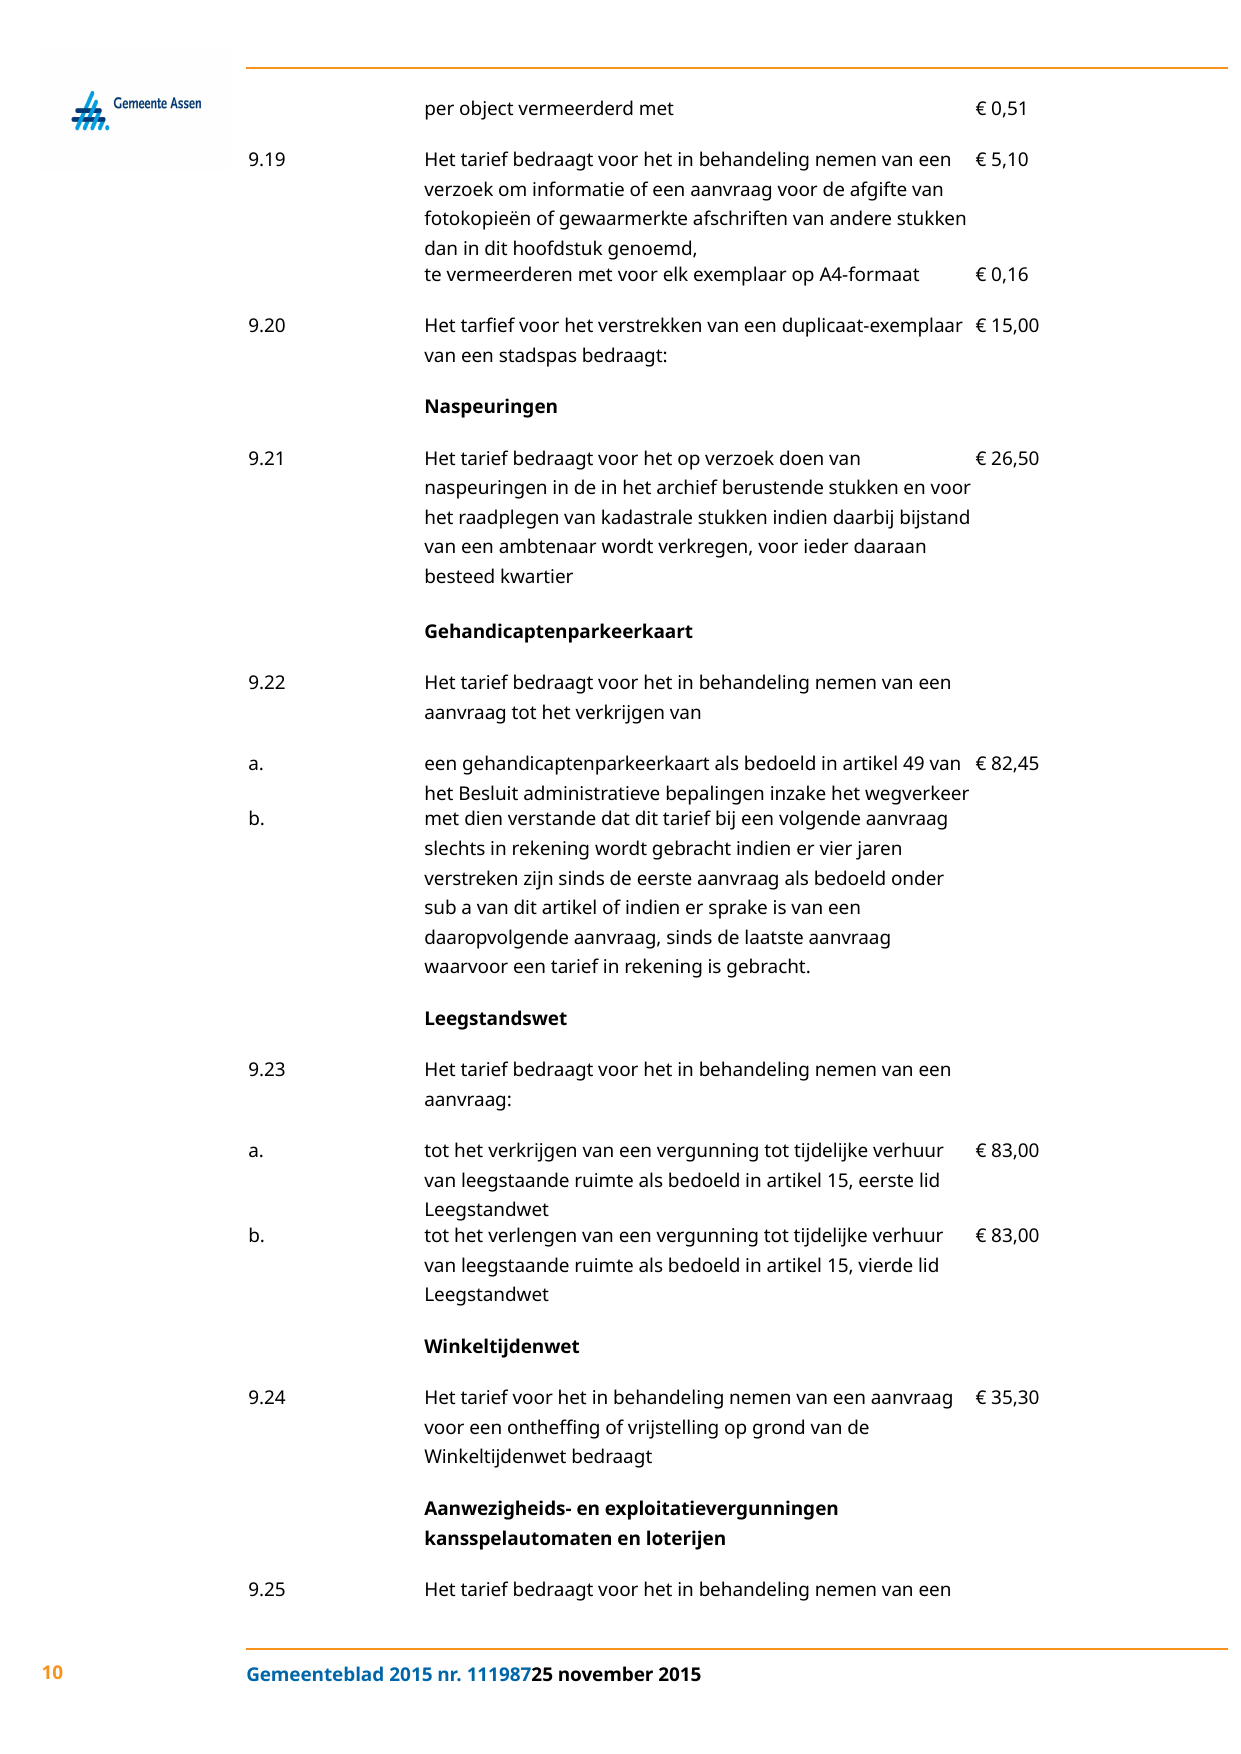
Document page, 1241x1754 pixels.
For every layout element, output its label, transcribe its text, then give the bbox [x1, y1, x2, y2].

table_cell [975, 589, 1152, 614]
table_cell € 83,00 [975, 1138, 1152, 1222]
table_cell [424, 286, 975, 312]
table_cell € 83,00 [975, 1223, 1152, 1307]
table_cell [975, 1333, 1152, 1359]
table_cell [424, 1307, 975, 1333]
table_cell [975, 1359, 1152, 1384]
table_header [975, 618, 1152, 643]
table_cell Naspeuringen [424, 393, 975, 419]
table_cell [424, 121, 975, 146]
picture [41, 47, 231, 172]
table_cell [424, 1469, 975, 1495]
table_cell 9.20 [248, 312, 424, 367]
table_cell [248, 1469, 424, 1495]
table_cell [975, 1495, 1152, 1550]
table_cell [248, 1550, 424, 1576]
table_cell [975, 1550, 1152, 1576]
table_cell € 35,30 [975, 1385, 1152, 1469]
table_cell [975, 368, 1152, 393]
table_cell [975, 286, 1152, 312]
table_cell [975, 419, 1152, 445]
table_cell [248, 1112, 424, 1137]
table_cell [424, 589, 975, 614]
table_cell Het tarief bedraagt voor het in behandeling nemen van een aanvraag: [424, 1056, 975, 1112]
table_cell [248, 979, 424, 1005]
table_header [248, 618, 424, 643]
table_cell [424, 644, 975, 669]
table_cell 9.22 [248, 669, 424, 724]
table_cell [975, 1005, 1152, 1031]
table_cell € 82,45 [975, 750, 1152, 806]
table_cell Leegstandswet [424, 1005, 975, 1031]
table_cell [975, 725, 1152, 750]
table_cell Aanwezigheids- en exploitatievergunningen kansspelautomaten en loterijen [424, 1495, 975, 1550]
table_cell per object vermeerderd met [424, 95, 975, 121]
table_cell [424, 725, 975, 750]
table_cell [248, 1495, 424, 1550]
table_cell € 0,51 [975, 95, 1152, 121]
table_cell [248, 589, 424, 614]
table_cell met dien verstande dat dit tarief bij een volgende aanvraag slechts in rekening wordt gebracht indien er vier jaren verstreken zijn sinds de eerste aanvraag als bedoeld onder sub a van dit artikel of indien er sprake is van een daaropvolgende aanvraag, sinds de laatste aanvraag waarvoor een tarief in rekening is gebracht. [424, 806, 975, 979]
table_cell a. [248, 1138, 424, 1222]
table_cell Het tarfief voor het verstrekken van een duplicaat-exemplaar van een stadspas bedraagt: [424, 312, 975, 367]
table_cell € 0,16 [975, 261, 1152, 286]
table_cell 9.25 [248, 1576, 424, 1602]
table_cell [975, 1056, 1152, 1112]
table_cell Het tarief bedraagt voor het in behandeling nemen van een verzoek om informatie of een aanvraag voor de afgifte van fotokopieën of gewaarmerkte afschriften van andere stukken dan in dit hoofdstuk genoemd, [424, 146, 975, 261]
table_cell [424, 419, 975, 445]
table_cell [424, 1031, 975, 1056]
table_cell [248, 1359, 424, 1384]
table_cell [975, 1031, 1152, 1056]
table_cell [248, 121, 424, 146]
table_cell [248, 1031, 424, 1056]
table_cell [248, 1307, 424, 1333]
table_cell € 15,00 [975, 312, 1152, 367]
table_cell [248, 95, 424, 121]
table_cell Het tarief bedraagt voor het in behandeling nemen van een aanvraag tot het verkrijgen van [424, 669, 975, 724]
table_cell [975, 806, 1152, 979]
table_cell [424, 1359, 975, 1384]
table_cell [248, 1005, 424, 1031]
table_cell tot het verkrijgen van een vergunning tot tijdelijke verhuur van leegstaande ruimte als bedoeld in artikel 15, eerste lid Leegstandwet [424, 1138, 975, 1222]
table_cell 9.24 [248, 1385, 424, 1469]
table_cell tot het verlengen van een vergunning tot tijdelijke verhuur van leegstaande ruimte als bedoeld in artikel 15, vierde lid Leegstandwet [424, 1223, 975, 1307]
table_cell € 5,10 [975, 146, 1152, 261]
table_cell [248, 644, 424, 669]
table_cell [424, 1112, 975, 1137]
table_cell Het tarief bedraagt voor het in behandeling nemen van een [424, 1576, 975, 1602]
table_cell [975, 979, 1152, 1005]
table_cell [975, 1112, 1152, 1137]
table_cell [248, 1333, 424, 1359]
table_cell € 26,50 [975, 445, 1152, 589]
table_cell [248, 368, 424, 393]
table_cell [424, 979, 975, 1005]
table_cell [975, 644, 1152, 669]
table_header Gehandicaptenparkeerkaart [424, 618, 975, 643]
table_cell [975, 121, 1152, 146]
table_cell te vermeerderen met voor elk exemplaar op A4-formaat [424, 261, 975, 286]
table_cell 9.21 [248, 445, 424, 589]
table_cell Winkeltijdenwet [424, 1333, 975, 1359]
table_cell [424, 368, 975, 393]
table_cell [975, 1576, 1152, 1602]
table_cell 9.19 [248, 146, 424, 261]
table_cell 9.23 [248, 1056, 424, 1112]
table_cell [248, 261, 424, 286]
table_cell [248, 393, 424, 419]
table_cell [975, 669, 1152, 724]
table_cell [975, 1307, 1152, 1333]
table_cell Het tarief bedraagt voor het op verzoek doen van naspeuringen in de in het archief berustende stukken en voor het raadplegen van kadastrale stukken indien daarbij bijstand van een ambtenaar wordt verkregen, voor ieder daaraan besteed kwartier [424, 445, 975, 589]
table_cell b. [248, 806, 424, 979]
table_cell [975, 393, 1152, 419]
table_cell [248, 419, 424, 445]
table_cell [975, 1469, 1152, 1495]
table_cell b. [248, 1223, 424, 1307]
table_cell [248, 725, 424, 750]
table_cell [248, 286, 424, 312]
table_cell a. [248, 750, 424, 806]
table_cell [424, 1550, 975, 1576]
table_cell Het tarief voor het in behandeling nemen van een aanvraag voor een ontheffing of vrijstelling op grond van de Winkeltijdenwet bedraagt [424, 1385, 975, 1469]
table_cell een gehandicaptenparkeerkaart als bedoeld in artikel 49 van het Besluit administratieve bepalingen inzake het wegverkeer [424, 750, 975, 806]
